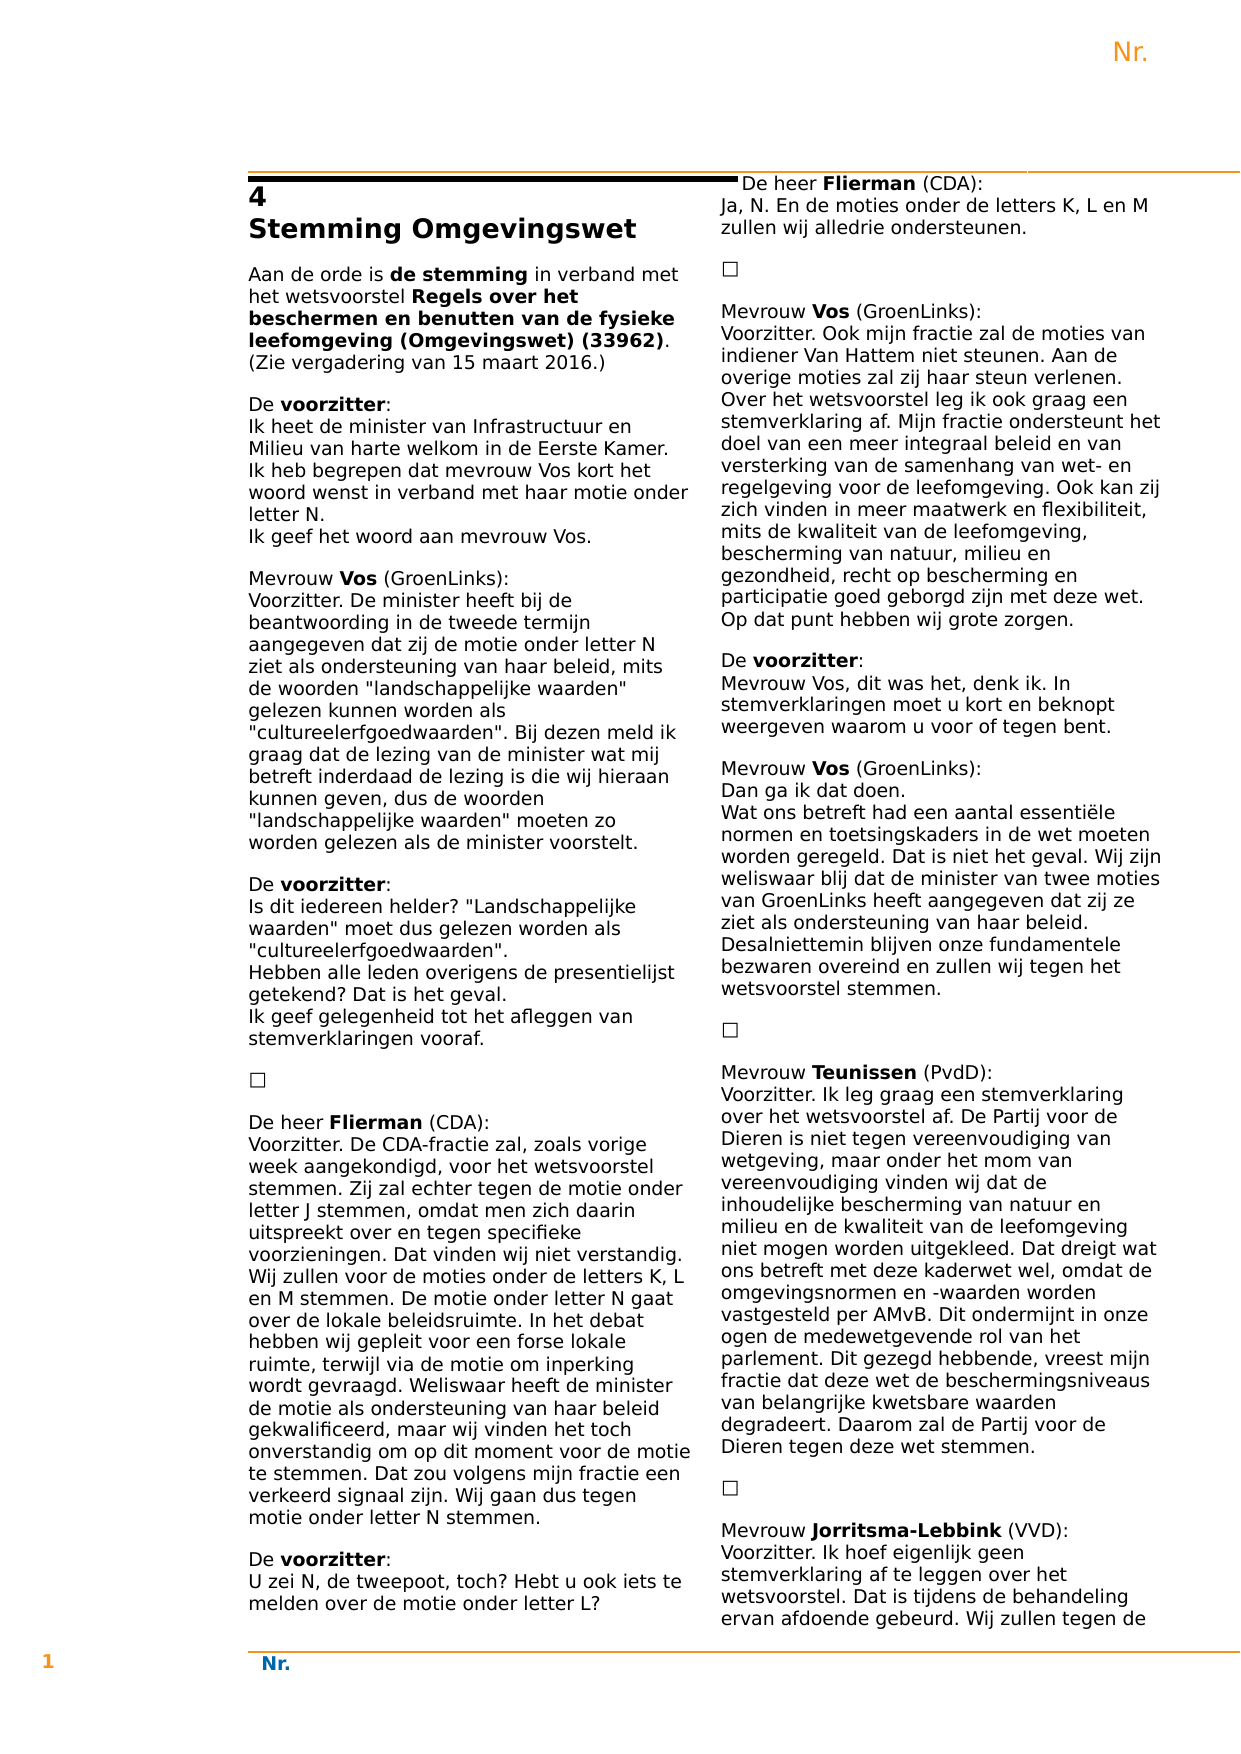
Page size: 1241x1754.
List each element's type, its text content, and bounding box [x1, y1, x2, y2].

text De heer Flierman (CDA): [721, 173, 1163, 195]
text De voorzitter: [248, 1549, 691, 1571]
text Mevrouw Jorritsma-Lebbink (VVD): [721, 1520, 1163, 1542]
text Aan de orde is de stemming in verband met het wetsvoorstel Regels over het beschermen en benutten van de fysieke leefomgeving (Omgevingswet) (33962). [248, 264, 691, 352]
text De voorzitter: [248, 874, 691, 896]
text Ja, N. En de moties onder de letters K, L en M zullen wij alledrie ondersteunen. [721, 195, 1163, 239]
text (Zie vergadering van 15 maart 2016.) [248, 352, 691, 374]
text Mevrouw Teunissen (PvdD): [721, 1062, 1163, 1084]
text Over het wetsvoorstel leg ik ook graag een stemverklaring af. Mijn fractie ondersteunt het doel van een meer integraal beleid en van versterking van de samenhang van wet- en regelgeving voor de leefomgeving. Ook kan zij zich vinden in meer maatwerk en flexibiliteit, mits de kwaliteit van de leefomgeving, bescherming van natuur, milieu en gezondheid, recht op bescherming en participatie goed geborgd zijn met deze wet. Op dat punt hebben wij grote zorgen. [721, 389, 1163, 630]
text Mevrouw Vos, dit was het, denk ik. In stemverklaringen moet u kort en beknopt weergeven waarom u voor of tegen bent. [721, 672, 1163, 738]
text De voorzitter: [721, 650, 1163, 672]
text Mevrouw Vos (GroenLinks): [721, 301, 1163, 323]
title 4 Stemming Omgevingswet [248, 182, 691, 244]
text De heer Flierman (CDA): [248, 1112, 691, 1134]
text ⬜ [721, 1020, 1163, 1042]
text Is dit iedereen helder? "Landschappelijke waarden" moet dus gelezen worden als "cultureelerfgoedwaarden". [248, 896, 691, 962]
text ⬜ [248, 1070, 691, 1092]
text Ik heet de minister van Infrastructuur en Milieu van harte welkom in de Eerste Kamer. Ik heb begrepen dat mevrouw Vos kort het woord wenst in verband met haar motie onder letter N. [248, 416, 691, 526]
text Ik geef gelegenheid tot het afleggen van stemverklaringen vooraf. [248, 1006, 691, 1050]
text Ik geef het woord aan mevrouw Vos. [248, 526, 691, 548]
text Wat ons betreft had een aantal essentiële normen en toetsingskaders in de wet moeten worden geregeld. Dat is niet het geval. Wij zijn weliswaar blij dat de minister van twee moties van GroenLinks heeft aangegeven dat zij ze ziet als ondersteuning van haar beleid. Desalniettemin blijven onze fundamentele bezwaren overeind en zullen wij tegen het wetsvoorstel stemmen. [721, 802, 1163, 1000]
text Mevrouw Vos (GroenLinks): [721, 758, 1163, 780]
text Hebben alle leden overigens de presentielijst getekend? Dat is het geval. [248, 962, 691, 1006]
text De voorzitter: [248, 394, 691, 416]
text Voorzitter. De CDA-fractie zal, zoals vorige week aangekondigd, voor het wetsvoorstel stemmen. Zij zal echter tegen de motie onder letter J stemmen, omdat men zich daarin uitspreekt over en tegen specifieke voorzieningen. Dat vinden wij niet verstandig. Wij zullen voor de moties onder de letters K, L en M stemmen. De motie onder letter N gaat over de lokale beleidsruimte. In het debat hebben wij gepleit voor een forse lokale ruimte, terwijl via de motie om inperking wordt gevraagd. Weliswaar heeft de minister de motie als ondersteuning van haar beleid gekwalificeerd, maar wij vinden het toch onverstandig om op dit moment voor de motie te stemmen. Dat zou volgens mijn fractie een verkeerd signaal zijn. Wij gaan dus tegen motie onder letter N stemmen. [248, 1134, 691, 1529]
text Voorzitter. Ik leg graag een stemverklaring over het wetsvoorstel af. De Partij voor de Dieren is niet tegen vereenvoudiging van wetgeving, maar onder het mom van vereenvoudiging vinden wij dat de inhoudelijke bescherming van natuur en milieu en de kwaliteit van de leefomgeving niet mogen worden uitgekleed. Dat dreigt wat ons betreft met deze kaderwet wel, omdat de omgevingsnormen en -waarden worden vastgesteld per AMvB. Dit ondermijnt in onze ogen de medewetgevende rol van het parlement. Dit gezegd hebbende, vreest mijn fractie dat deze wet de beschermingsniveaus van belangrijke kwetsbare waarden degradeert. Daarom zal de Partij voor de Dieren tegen deze wet stemmen. [721, 1084, 1163, 1458]
text Voorzitter. Ik hoef eigenlijk geen stemverklaring af te leggen over het wetsvoorstel. Dat is tijdens de behandeling ervan afdoende gebeurd. Wij zullen tegen de [721, 1542, 1163, 1629]
text Dan ga ik dat doen. [721, 780, 1163, 802]
text ⬜ [721, 259, 1163, 281]
text ⬜ [721, 1478, 1163, 1500]
text Voorzitter. Ook mijn fractie zal de moties van indiener Van Hattem niet steunen. Aan de overige moties zal zij haar steun verlenen. [721, 323, 1163, 389]
text Voorzitter. De minister heeft bij de beantwoording in de tweede termijn aangegeven dat zij de motie onder letter N ziet als ondersteuning van haar beleid, mits de woorden "landschappelijke waarden" gelezen kunnen worden als "cultureelerfgoedwaarden". Bij dezen meld ik graag dat de lezing van de minister wat mij betreft inderdaad de lezing is die wij hieraan kunnen geven, dus de woorden "landschappelijke waarden" moeten zo worden gelezen als de minister voorstelt. [248, 590, 691, 854]
text U zei N, de tweepoot, toch? Hebt u ook iets te melden over de motie onder letter L? [248, 1571, 691, 1615]
text Mevrouw Vos (GroenLinks): [248, 568, 691, 590]
